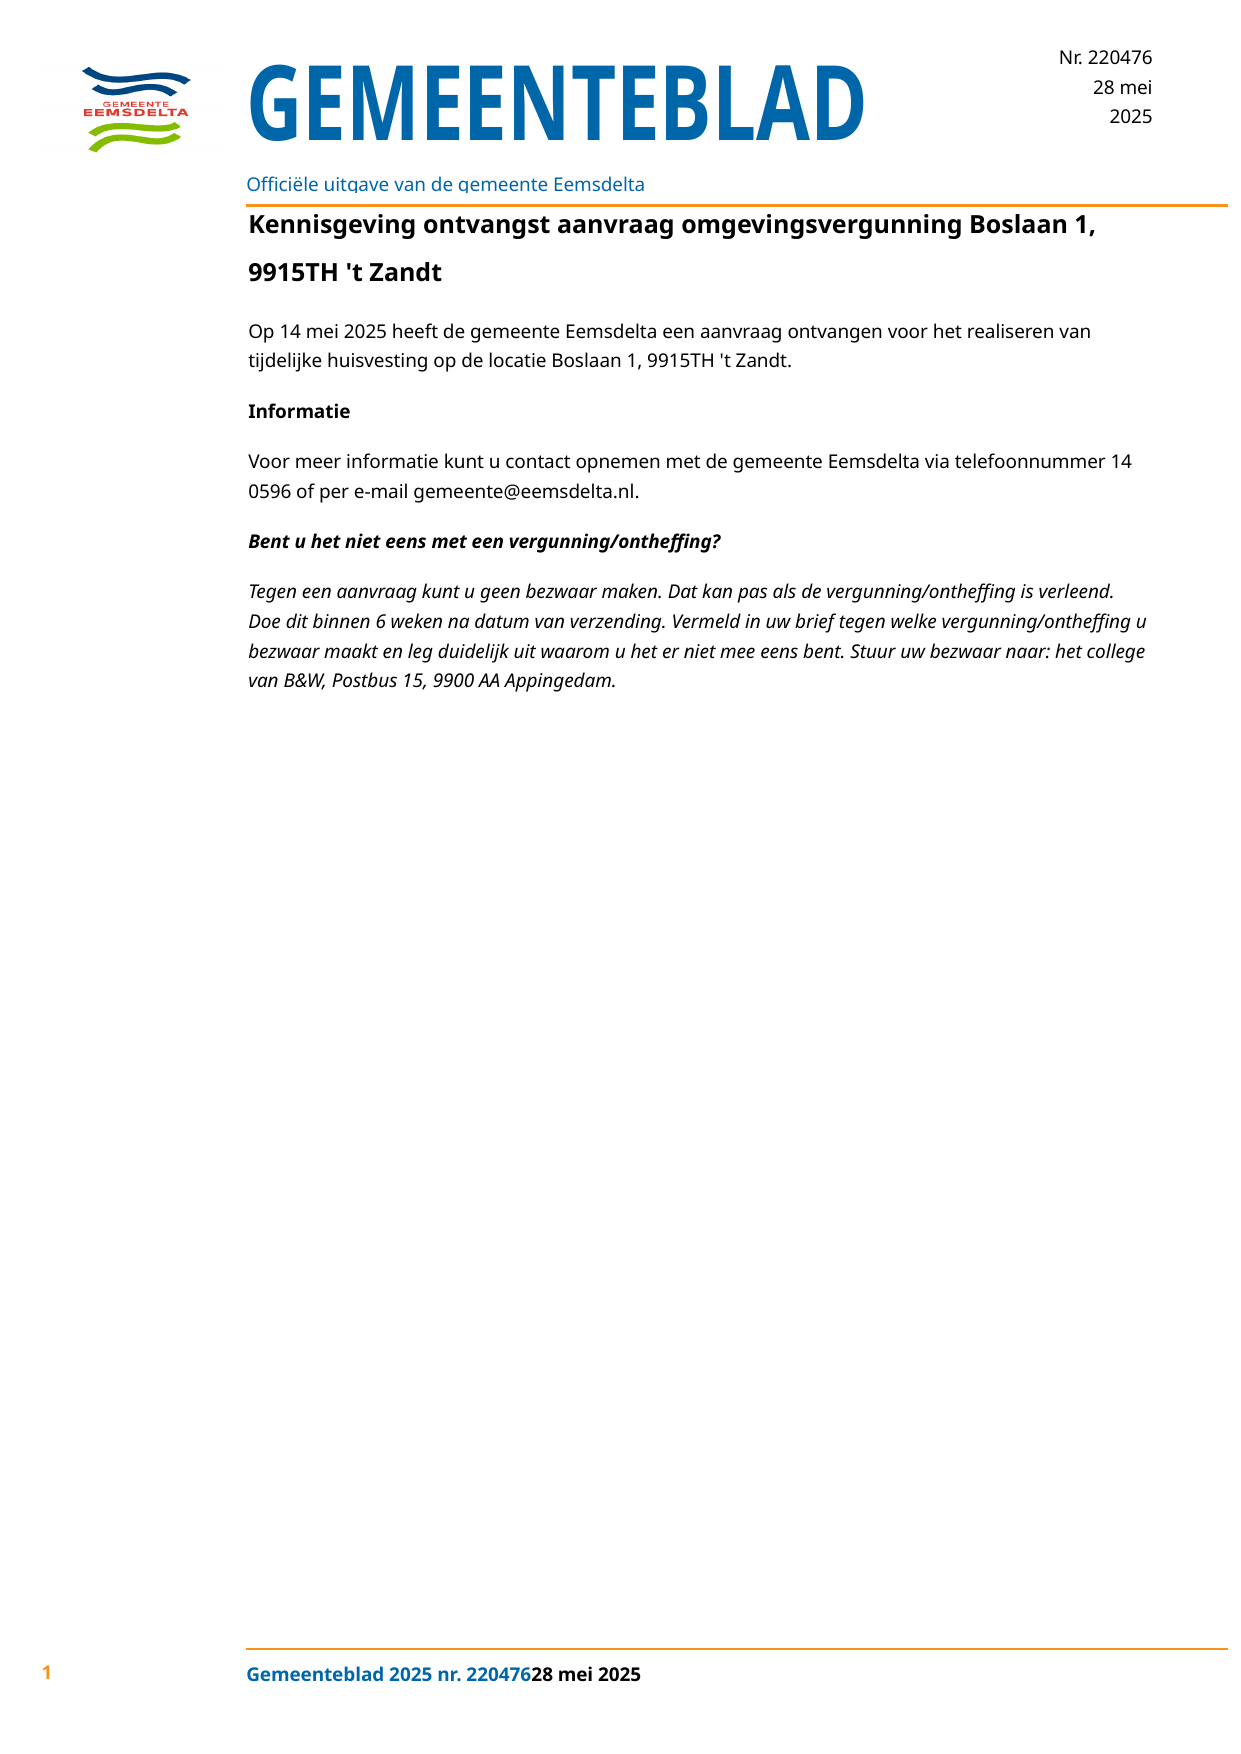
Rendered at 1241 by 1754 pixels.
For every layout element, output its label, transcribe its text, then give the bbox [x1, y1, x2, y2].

text Op 14 mei 2025 heeft de gemeente Eemsdelta een aanvraag ontvangen voor het realiseren van tijdelijke huisvesting op de locatie Boslaan 1, 9915TH 't Zandt. [248, 318, 1152, 373]
text Kennisgeving ontvangst aanvraag omgevingsvergunning Boslaan 1, 9915TH 't Zandt [248, 207, 1152, 288]
picture [41, 47, 231, 172]
text Bent u het niet eens met een vergunning/ontheffing? [248, 528, 1152, 554]
text Voor meer informatie kunt u contact opnemen met de gemeente Eemsdelta via telefoonnummer 14 0596 of per e-mail gemeente@eemsdelta.nl. [248, 448, 1152, 504]
text Tegen een aanvraag kunt u geen bezwaar maken. Dat kan pas als de vergunning/ontheffing is verleend. Doe dit binnen 6 weken na datum van verzending. Vermeld in uw brief tegen welke vergunning/ontheffing u bezwaar maakt en leg duidelijk uit waarom u het er niet mee eens bent. Stuur uw bezwaar naar: het college van B&W, Postbus 15, 9900 AA Appingedam. [248, 579, 1152, 693]
text Informatie [248, 398, 1152, 424]
